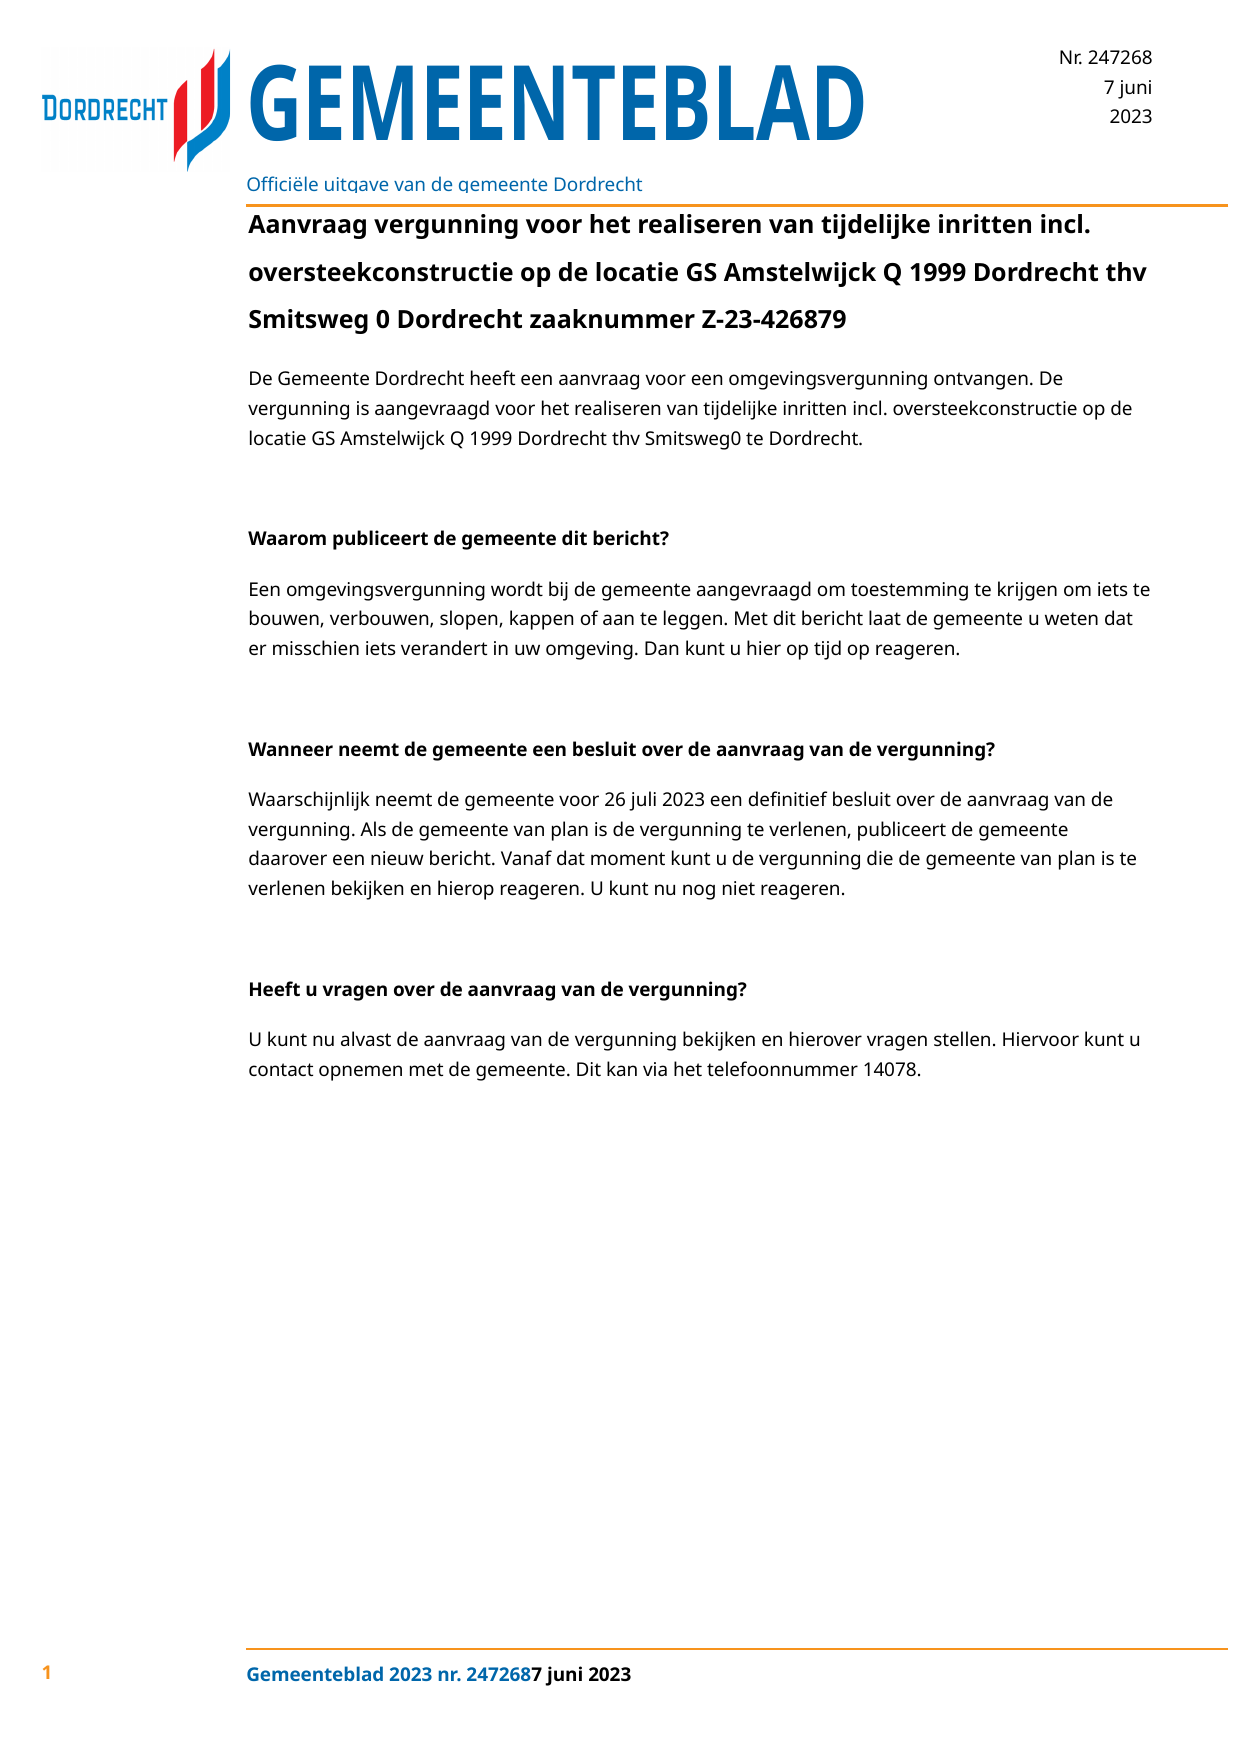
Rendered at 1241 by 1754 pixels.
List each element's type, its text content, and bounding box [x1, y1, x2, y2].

text Waarom publiceert de gemeente dit bericht? [248, 526, 1152, 551]
text Waarschijnlijk neemt de gemeente voor 26 juli 2023 een definitief besluit over de aanvraag van de vergunning. Als de gemeente van plan is de vergunning te verlenen, publiceert de gemeente daarover een nieuw bericht. Vanaf dat moment kunt u de vergunning die de gemeente van plan is te verlenen bekijken en hierop reageren. U kunt nu nog niet reageren. [248, 786, 1152, 901]
text Een omgevingsvergunning wordt bij de gemeente aangevraagd om toestemming te krijgen om iets te bouwen, verbouwen, slopen, kappen of aan te leggen. Met dit bericht laat de gemeente u weten dat er misschien iets verandert in uw omgeving. Dan kunt u hier op tijd op reageren. [248, 576, 1152, 661]
text Aanvraag vergunning voor het realiseren van tijdelijke inritten incl. oversteekconstructie op de locatie GS Amstelwijck Q 1999 Dordrecht thv Smitsweg 0 Dordrecht zaaknummer Z-23-426879 [248, 207, 1152, 336]
picture [41, 47, 231, 172]
text Heeft u vragen over de aanvraag van de vergunning? [248, 976, 1152, 1002]
text De Gemeente Dordrecht heeft een aanvraag voor een omgevingsvergunning ontvangen. De vergunning is aangevraagd voor het realiseren van tijdelijke inritten incl. oversteekconstructie op de locatie GS Amstelwijck Q 1999 Dordrecht thv Smitsweg0 te Dordrecht. [248, 366, 1152, 450]
text U kunt nu alvast de aanvraag van de vergunning bekijken en hierover vragen stellen. Hiervoor kunt u contact opnemen met de gemeente. Dit kan via het telefoonnummer 14078. [248, 1026, 1152, 1082]
text Wanneer neemt de gemeente een besluit over de aanvraag van de vergunning? [248, 736, 1152, 762]
